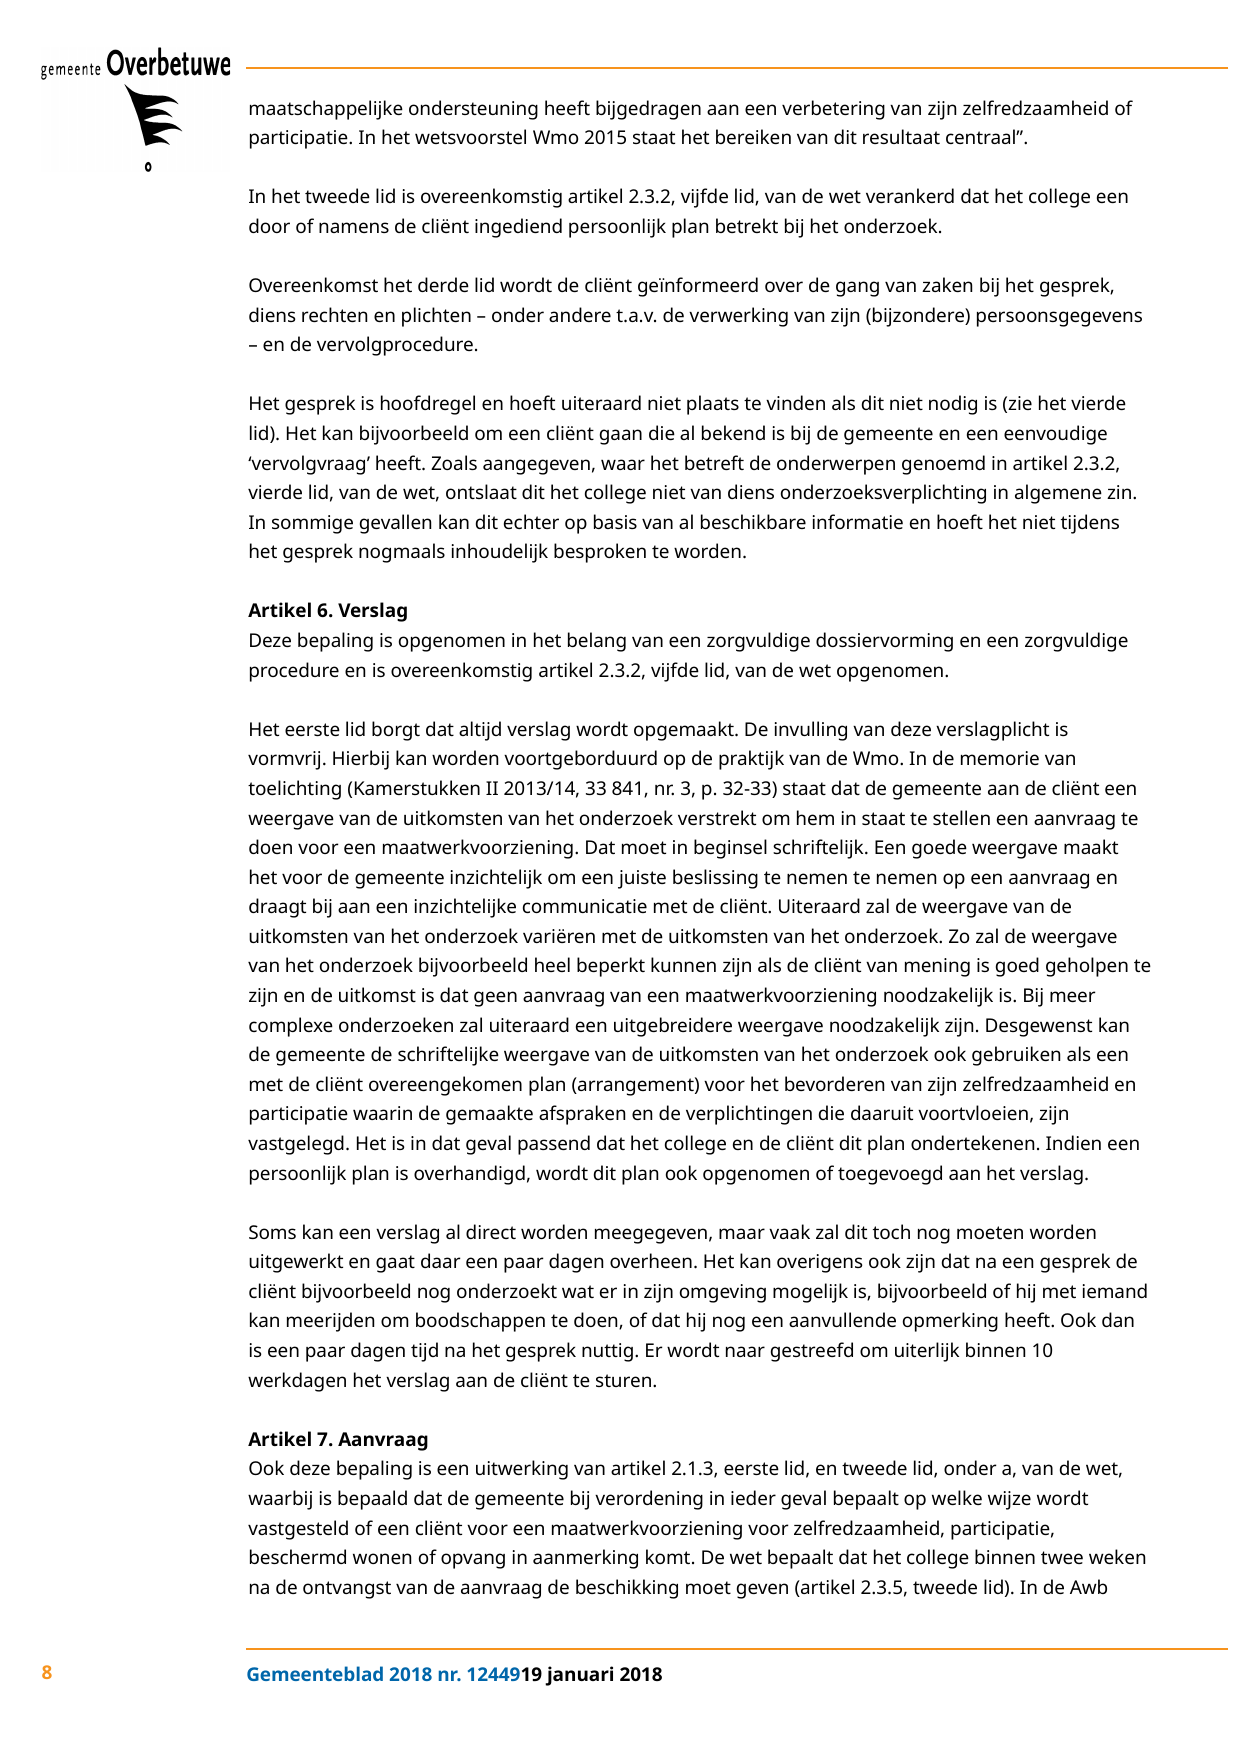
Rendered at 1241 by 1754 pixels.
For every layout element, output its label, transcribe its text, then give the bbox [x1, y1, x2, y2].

text Ook deze bepaling is een uitwerking van artikel 2.1.3, eerste lid, en tweede lid, onder a, van de wet, waarbij is bepaald dat de gemeente bij verordening in ieder geval bepaalt op welke wijze wordt vastgesteld of een cliënt voor een maatwerkvoorziening voor zelfredzaamheid, participatie, beschermd wonen of opvang in aanmerking komt. De wet bepaalt dat het college binnen twee weken na de ontvangst van de aanvraag de beschikking moet geven (artikel 2.3.5, tweede lid). In de Awb [248, 1456, 1152, 1600]
text Het gesprek is hoofdregel en hoeft uiteraard niet plaats te vinden als dit niet nodig is (zie het vierde lid). Het kan bijvoorbeeld om een cliënt gaan die al bekend is bij de gemeente en een eenvoudige ‘vervolgvraag’ heeft. Zoals aangegeven, waar het betreft de onderwerpen genoemd in artikel 2.3.2, vierde lid, van de wet, ontslaat dit het college niet van diens onderzoeksverplichting in algemene zin. In sommige gevallen kan dit echter op basis van al beschikbare informatie en hoeft het niet tijdens het gesprek nogmaals inhoudelijk besproken te worden. [248, 391, 1152, 564]
text Deze bepaling is opgenomen in het belang van een zorgvuldige dossiervorming en een zorgvuldige procedure en is overeenkomstig artikel 2.3.2, vijfde lid, van de wet opgenomen. [248, 627, 1152, 683]
text Artikel 6. Verslag [248, 598, 1152, 623]
text Overeenkomst het derde lid wordt de cliënt geïnformeerd over de gang van zaken bij het gesprek, diens rechten en plichten – onder andere t.a.v. de verwerking van zijn (bijzondere) persoonsgegevens – en de vervolgprocedure. [248, 272, 1152, 357]
text Soms kan een verslag al direct worden meegegeven, maar vaak zal dit toch nog moeten worden uitgewerkt en gaat daar een paar dagen overheen. Het kan overigens ook zijn dat na een gesprek de cliënt bijvoorbeeld nog onderzoekt wat er in zijn omgeving mogelijk is, bijvoorbeeld of hij met iemand kan meerijden om boodschappen te doen, of dat hij nog een aanvullende opmerking heeft. Ook dan is een paar dagen tijd na het gesprek nuttig. Er wordt naar gestreefd om uiterlijk binnen 10 werkdagen het verslag aan de cliënt te sturen. [248, 1219, 1152, 1393]
text Het eerste lid borgt dat altijd verslag wordt opgemaakt. De invulling van deze verslagplicht is vormvrij. Hierbij kan worden voortgeborduurd op de praktijk van de Wmo. In de memorie van toelichting (Kamerstukken II 2013/14, 33 841, nr. 3, p. 32-33) staat dat de gemeente aan de cliënt een weergave van de uitkomsten van het onderzoek verstrekt om hem in staat te stellen een aanvraag te doen voor een maatwerkvoorziening. Dat moet in beginsel schriftelijk. Een goede weergave maakt het voor de gemeente inzichtelijk om een juiste beslissing te nemen te nemen op een aanvraag en draagt bij aan een inzichtelijke communicatie met de cliënt. Uiteraard zal de weergave van de uitkomsten van het onderzoek variëren met de uitkomsten van het onderzoek. Zo zal de weergave van het onderzoek bijvoorbeeld heel beperkt kunnen zijn als de cliënt van mening is goed geholpen te zijn en de uitkomst is dat geen aanvraag van een maatwerkvoorziening noodzakelijk is. Bij meer complexe onderzoeken zal uiteraard een uitgebreidere weergave noodzakelijk zijn. Desgewenst kan de gemeente de schriftelijke weergave van de uitkomsten van het onderzoek ook gebruiken als een met de cliënt overeengekomen plan (arrangement) voor het bevorderen van zijn zelfredzaamheid en participatie waarin de gemaakte afspraken en de verplichtingen die daaruit voortvloeien, zijn vastgelegd. Het is in dat geval passend dat het college en de cliënt dit plan ondertekenen. Indien een persoonlijk plan is overhandigd, wordt dit plan ook opgenomen of toegevoegd aan het verslag. [248, 716, 1152, 1186]
text maatschappelijke ondersteuning heeft bijgedragen aan een verbetering van zijn zelfredzaamheid of participatie. In het wetsvoorstel Wmo 2015 staat het bereiken van dit resultaat centraal”. [248, 95, 1152, 150]
picture [41, 47, 231, 172]
text In het tweede lid is overeenkomstig artikel 2.3.2, vijfde lid, van de wet verankerd dat het college een door of namens de cliënt ingediend persoonlijk plan betrekt bij het onderzoek. [248, 183, 1152, 239]
text Artikel 7. Aanvraag [248, 1426, 1152, 1452]
